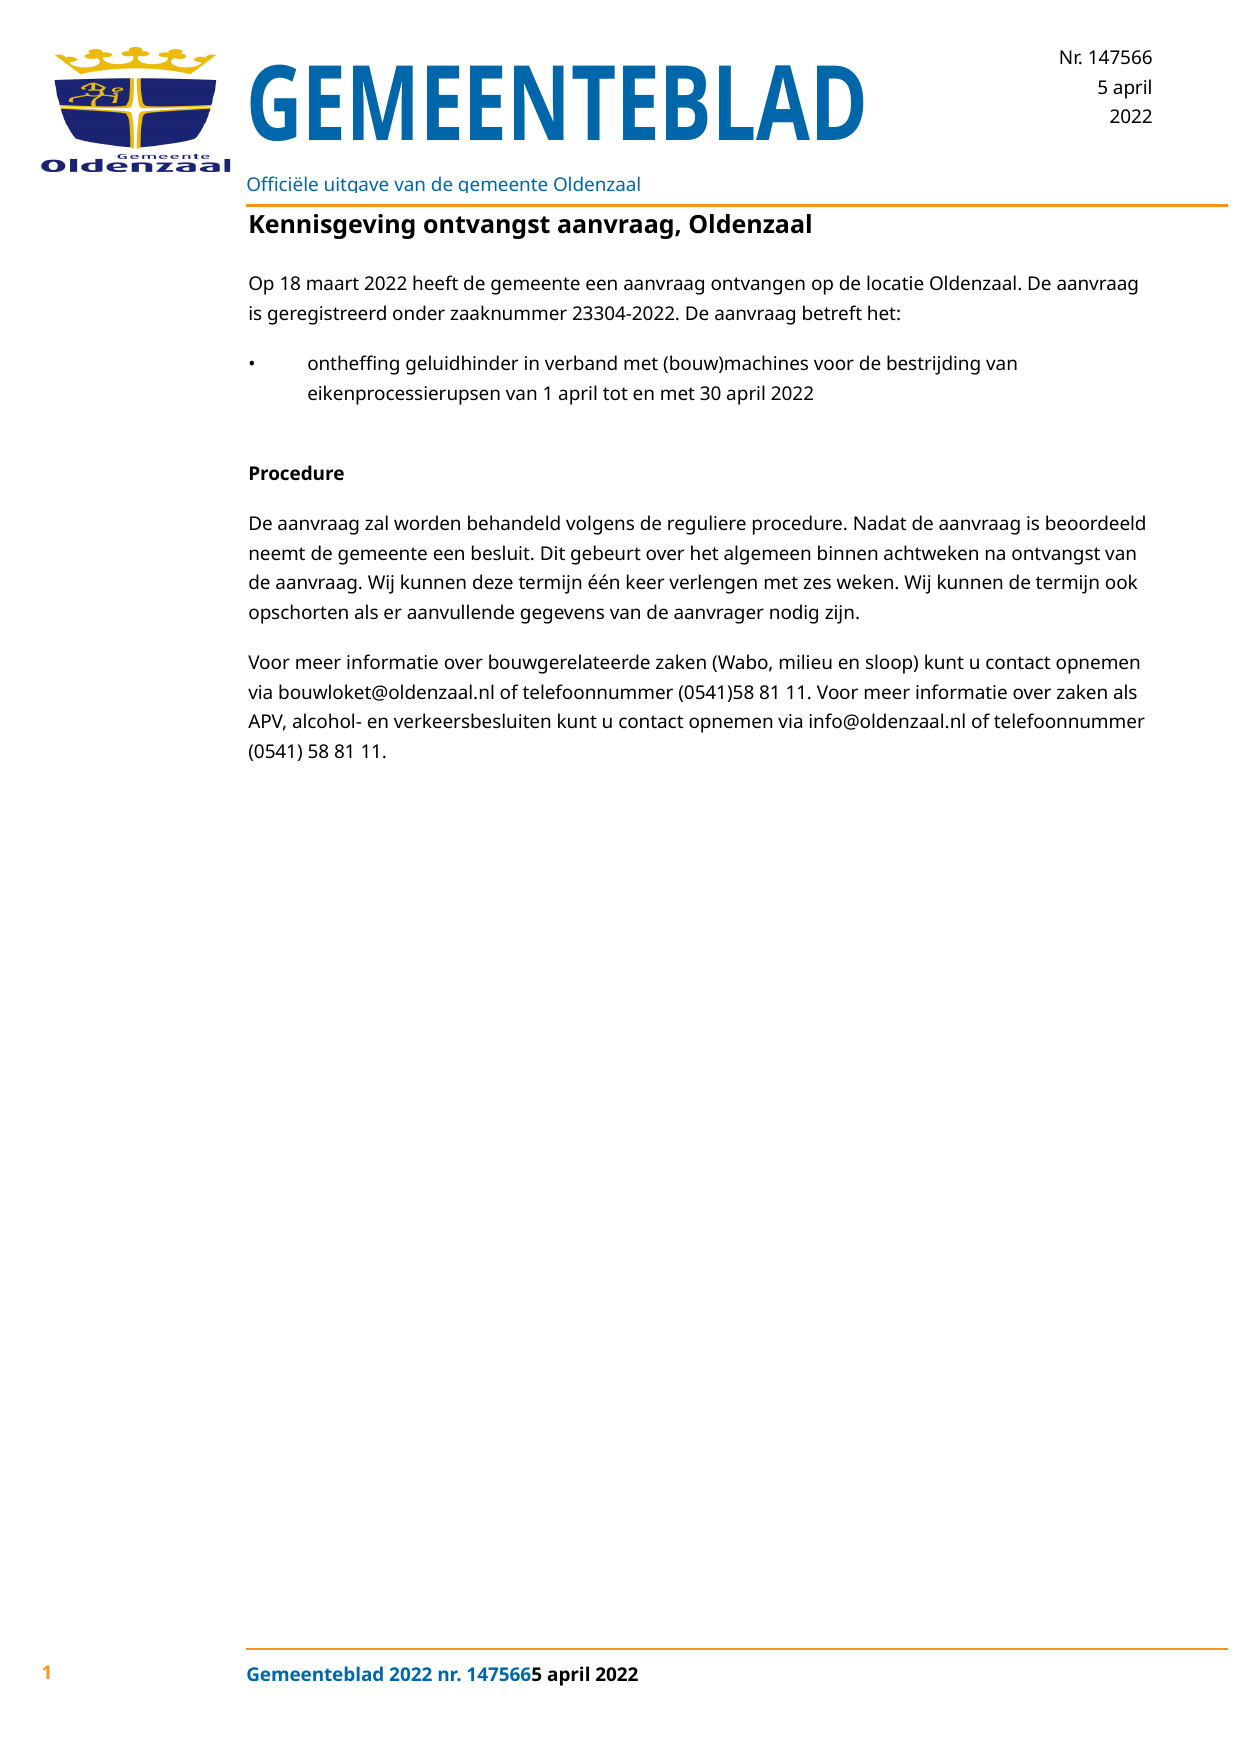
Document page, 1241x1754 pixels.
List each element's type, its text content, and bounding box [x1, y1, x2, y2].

text Op 18 maart 2022 heeft de gemeente een aanvraag ontvangen op de locatie Oldenzaal. De aanvraag is geregistreerd onder zaaknummer 23304-2022. De aanvraag betreft het: [248, 270, 1152, 326]
picture [41, 47, 231, 172]
text De aanvraag zal worden behandeld volgens de reguliere procedure. Nadat de aanvraag is beoordeeld neemt de gemeente een besluit. Dit gebeurt over het algemeen binnen achtweken na ontvangst van de aanvraag. Wij kunnen deze termijn één keer verlengen met zes weken. Wij kunnen de termijn ook opschorten als er aanvullende gegevens van de aanvrager nodig zijn. [248, 510, 1152, 625]
text Kennisgeving ontvangst aanvraag, Oldenzaal [248, 207, 1152, 241]
text Voor meer informatie over bouwgerelateerde zaken (Wabo, milieu en sloop) kunt u contact opnemen via bouwloket@oldenzaal.nl of telefoonnummer (0541)58 81 11. Voor meer informatie over zaken als APV, alcohol- en verkeersbesluiten kunt u contact opnemen via info@oldenzaal.nl of telefoonnummer (0541) 58 81 11. [248, 649, 1152, 764]
text Procedure [248, 460, 1152, 486]
list ontheffing geluidhinder in verband met (bouw)machines voor de bestrijding van eikenprocessierupsen van 1 april tot en met 30 april 2022 [248, 350, 1152, 406]
